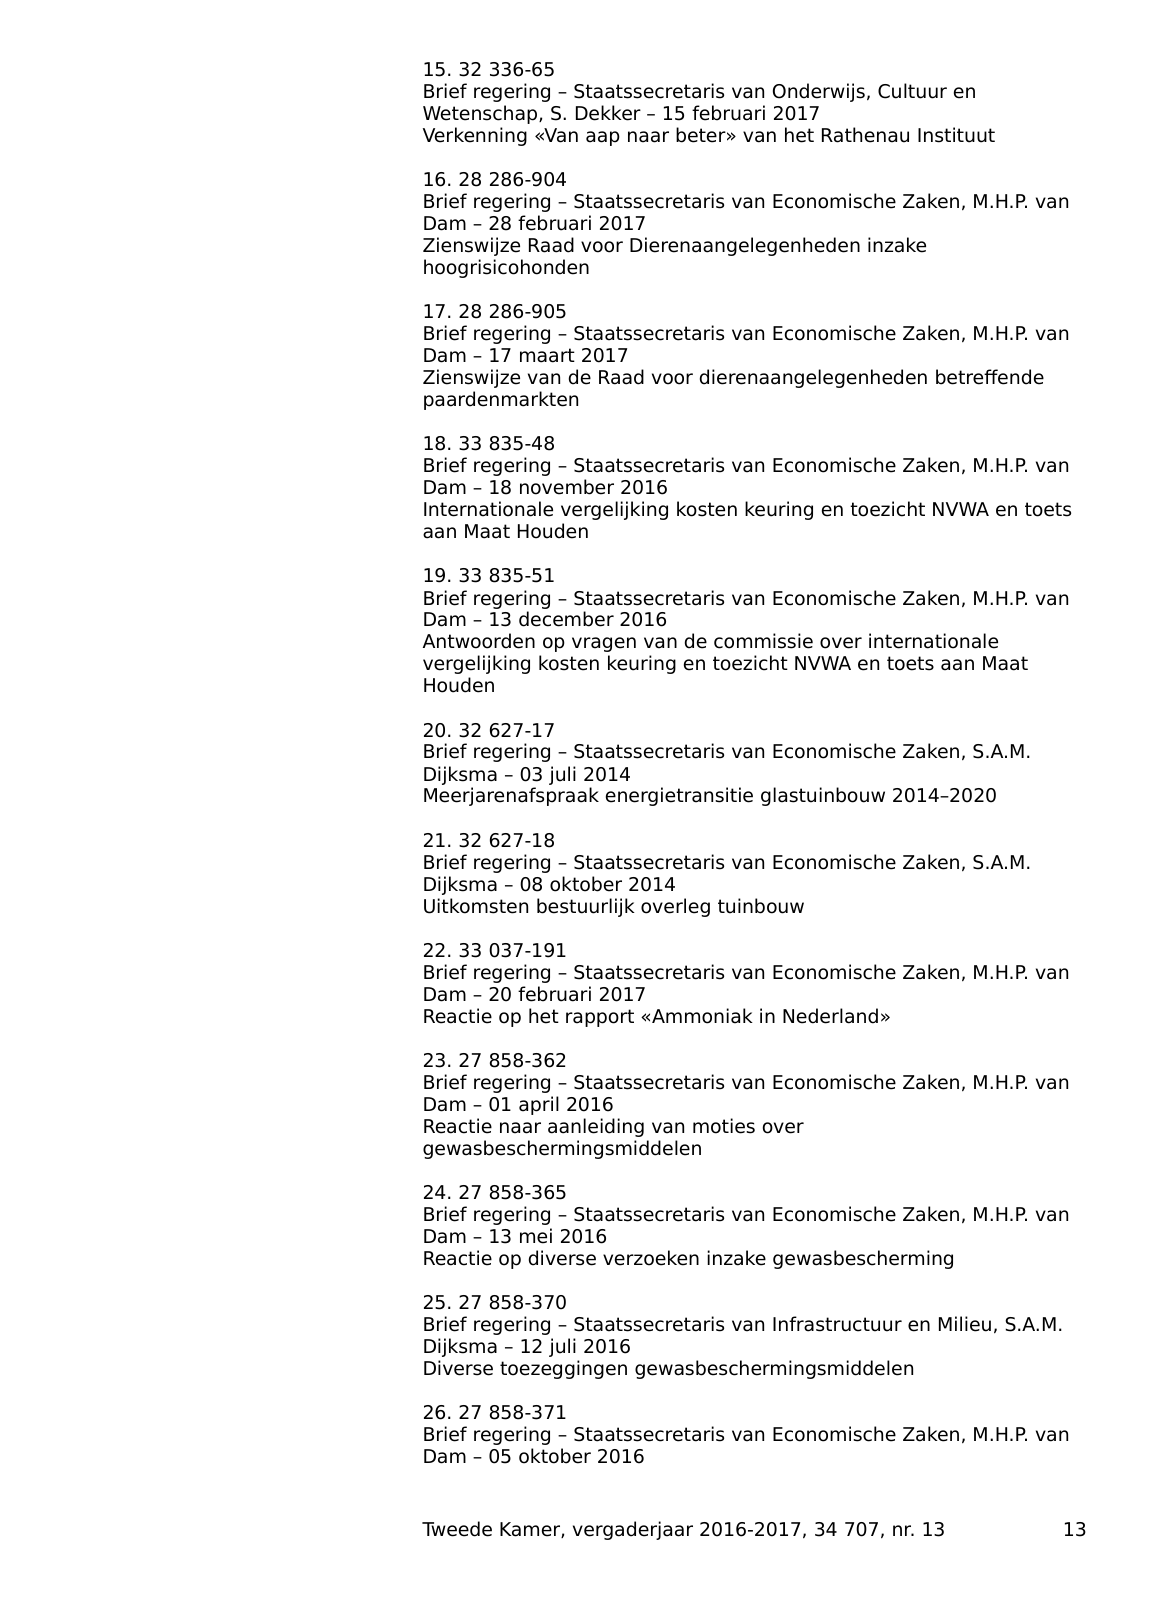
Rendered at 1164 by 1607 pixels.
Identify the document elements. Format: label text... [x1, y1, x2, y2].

text Brief regering – Staatssecretaris van Economische Zaken, S.A.M. Dijksma – 03 juli 2014 [422, 741, 1087, 785]
text Brief regering – Staatssecretaris van Economische Zaken, S.A.M. Dijksma – 08 oktober 2014 [422, 852, 1087, 896]
text Brief regering – Staatssecretaris van Economische Zaken, M.H.P. van Dam – 28 februari 2017 [422, 191, 1087, 235]
text 18. 33 835-48 [422, 433, 1087, 455]
text Antwoorden op vragen van de commissie over internationale vergelijking kosten keuring en toezicht NVWA en toets aan Maat Houden [422, 631, 1087, 697]
text 19. 33 835-51 [422, 565, 1087, 587]
text Internationale vergelijking kosten keuring en toezicht NVWA en toets aan Maat Houden [422, 499, 1087, 543]
text Zienswijze van de Raad voor dierenaangelegenheden betreffende paardenmarkten [422, 367, 1087, 411]
text 26. 27 858-371 [422, 1402, 1087, 1424]
text 16. 28 286-904 [422, 169, 1087, 191]
text Uitkomsten bestuurlijk overleg tuinbouw [422, 896, 1087, 917]
text Reactie op het rapport «Ammoniak in Nederland» [422, 1006, 1087, 1028]
text 24. 27 858-365 [422, 1182, 1087, 1204]
text 23. 27 858-362 [422, 1050, 1087, 1072]
text Brief regering – Staatssecretaris van Onderwijs, Cultuur en Wetenschap, S. Dekker – 15 februari 2017 [422, 81, 1087, 125]
text 17. 28 286-905 [422, 301, 1087, 323]
text 20. 32 627-17 [422, 719, 1087, 741]
text Brief regering – Staatssecretaris van Economische Zaken, M.H.P. van Dam – 13 mei 2016 [422, 1204, 1087, 1248]
text 25. 27 858-370 [422, 1292, 1087, 1314]
text Brief regering – Staatssecretaris van Economische Zaken, M.H.P. van Dam – 13 december 2016 [422, 587, 1087, 631]
text Reactie op diverse verzoeken inzake gewasbescherming [422, 1248, 1087, 1270]
text Brief regering – Staatssecretaris van Economische Zaken, M.H.P. van Dam – 01 april 2016 [422, 1072, 1087, 1116]
text Brief regering – Staatssecretaris van Economische Zaken, M.H.P. van Dam – 17 maart 2017 [422, 323, 1087, 367]
text Reactie naar aanleiding van moties over gewasbeschermingsmiddelen [422, 1116, 1087, 1160]
text Zienswijze Raad voor Dierenaangelegenheden inzake hoogrisicohonden [422, 235, 1087, 279]
text 22. 33 037-191 [422, 940, 1087, 962]
text Verkenning «Van aap naar beter» van het Rathenau Instituut [422, 125, 1087, 147]
text Meerjarenafspraak energietransitie glastuinbouw 2014–2020 [422, 785, 1087, 807]
text 15. 32 336-65 [422, 59, 1087, 81]
text Brief regering – Staatssecretaris van Infrastructuur en Milieu, S.A.M. Dijksma – 12 juli 2016 [422, 1314, 1087, 1358]
text Brief regering – Staatssecretaris van Economische Zaken, M.H.P. van Dam – 18 november 2016 [422, 455, 1087, 499]
text Brief regering – Staatssecretaris van Economische Zaken, M.H.P. van Dam – 05 oktober 2016 [422, 1424, 1087, 1468]
text Diverse toezeggingen gewasbeschermingsmiddelen [422, 1358, 1087, 1380]
text Brief regering – Staatssecretaris van Economische Zaken, M.H.P. van Dam – 20 februari 2017 [422, 962, 1087, 1006]
text 21. 32 627-18 [422, 829, 1087, 852]
